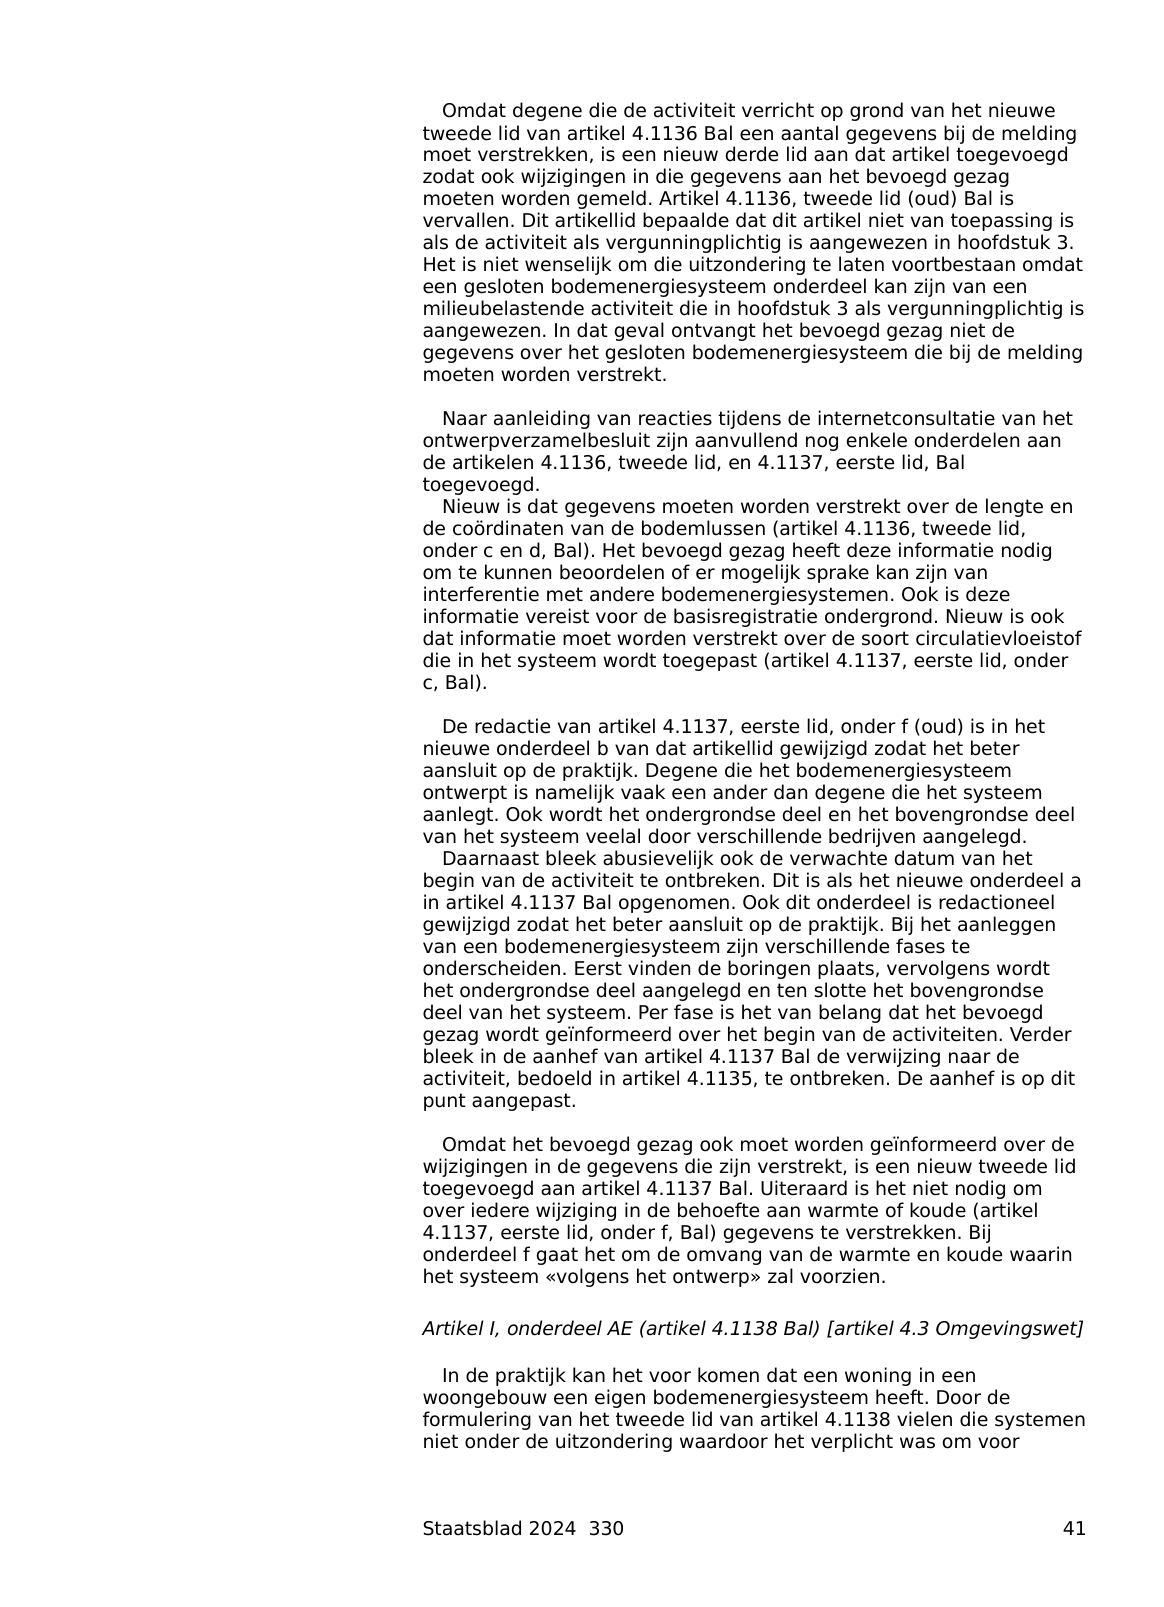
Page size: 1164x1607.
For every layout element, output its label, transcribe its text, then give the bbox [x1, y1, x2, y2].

subtitle Artikel I, onderdeel AE (artikel 4.1138 Bal) [artikel 4.3 Omgevingswet] [422, 1318, 1087, 1340]
text Naar aanleiding van reacties tijdens de internetconsultatie van het ontwerpverzamelbesluit zijn aanvullend nog enkele onderdelen aan de artikelen 4.1136, tweede lid, en 4.1137, eerste lid, Bal toegevoegd. [422, 408, 1087, 496]
text Omdat het bevoegd gezag ook moet worden geïnformeerd over de wijzigingen in de gegevens die zijn verstrekt, is een nieuw tweede lid toegevoegd aan artikel 4.1137 Bal. Uiteraard is het niet nodig om over iedere wijziging in de behoefte aan warmte of koude (artikel 4.1137, eerste lid, onder f, Bal) gegevens te verstrekken. Bij onderdeel f gaat het om de omvang van de warmte en koude waarin het systeem «volgens het ontwerp» zal voorzien. [422, 1134, 1087, 1288]
text De redactie van artikel 4.1137, eerste lid, onder f (oud) is in het nieuwe onderdeel b van dat artikellid gewijzigd zodat het beter aansluit op de praktijk. Degene die het bodemenergiesysteem ontwerpt is namelijk vaak een ander dan degene die het systeem aanlegt. Ook wordt het ondergrondse deel en het bovengrondse deel van het systeem veelal door verschillende bedrijven aangelegd. [422, 716, 1087, 848]
text Omdat degene die de activiteit verricht op grond van het nieuwe tweede lid van artikel 4.1136 Bal een aantal gegevens bij de melding moet verstrekken, is een nieuw derde lid aan dat artikel toegevoegd zodat ook wijzigingen in die gegevens aan het bevoegd gezag moeten worden gemeld. Artikel 4.1136, tweede lid (oud) Bal is vervallen. Dit artikellid bepaalde dat dit artikel niet van toepassing is als de activiteit als vergunningplichtig is aangewezen in hoofdstuk 3. Het is niet wenselijk om die uitzondering te laten voortbestaan omdat een gesloten bodemenergiesysteem onderdeel kan zijn van een milieubelastende activiteit die in hoofdstuk 3 als vergunningplichtig is aangewezen. In dat geval ontvangt het bevoegd gezag niet de gegevens over het gesloten bodemenergiesysteem die bij de melding moeten worden verstrekt. [422, 100, 1087, 386]
text Nieuw is dat gegevens moeten worden verstrekt over de lengte en de coördinaten van de bodemlussen (artikel 4.1136, tweede lid, onder c en d, Bal). Het bevoegd gezag heeft deze informatie nodig om te kunnen beoordelen of er mogelijk sprake kan zijn van interferentie met andere bodemenergiesystemen. Ook is deze informatie vereist voor de basisregistratie ondergrond. Nieuw is ook dat informatie moet worden verstrekt over de soort circulatievloeistof die in het systeem wordt toegepast (artikel 4.1137, eerste lid, onder c, Bal). [422, 496, 1087, 694]
text Daarnaast bleek abusievelijk ook de verwachte datum van het begin van de activiteit te ontbreken. Dit is als het nieuwe onderdeel a in artikel 4.1137 Bal opgenomen. Ook dit onderdeel is redactioneel gewijzigd zodat het beter aansluit op de praktijk. Bij het aanleggen van een bodemenergiesysteem zijn verschillende fases te onderscheiden. Eerst vinden de boringen plaats, vervolgens wordt het ondergrondse deel aangelegd en ten slotte het bovengrondse deel van het systeem. Per fase is het van belang dat het bevoegd gezag wordt geïnformeerd over het begin van de activiteiten. Verder bleek in de aanhef van artikel 4.1137 Bal de verwijzing naar de activiteit, bedoeld in artikel 4.1135, te ontbreken. De aanhef is op dit punt aangepast. [422, 848, 1087, 1112]
text In de praktijk kan het voor komen dat een woning in een woongebouw een eigen bodemenergiesysteem heeft. Door de formulering van het tweede lid van artikel 4.1138 vielen die systemen niet onder de uitzondering waardoor het verplicht was om voor [422, 1365, 1087, 1453]
